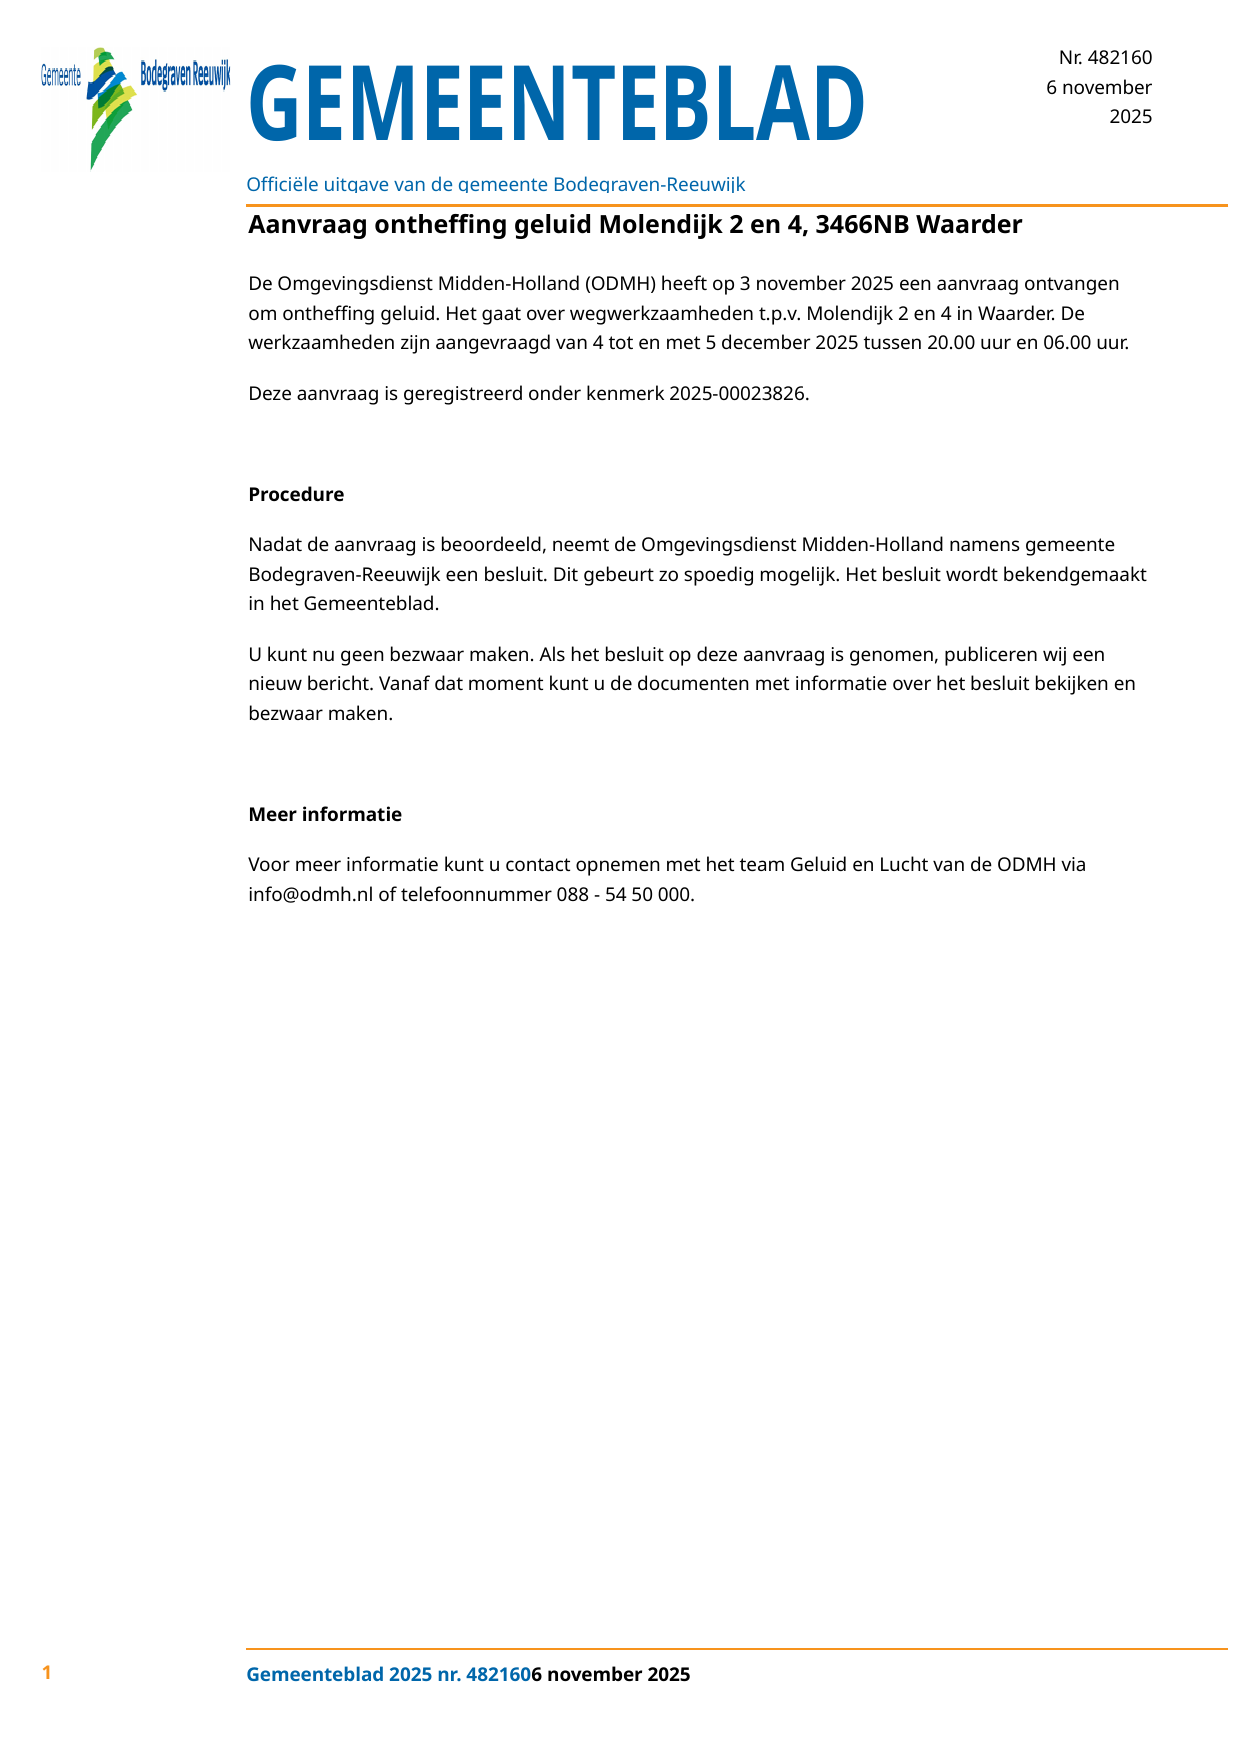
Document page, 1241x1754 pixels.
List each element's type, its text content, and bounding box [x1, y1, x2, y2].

text Meer informatie [248, 801, 1152, 826]
text U kunt nu geen bezwaar maken. Als het besluit op deze aanvraag is genomen, publiceren wij een nieuw bericht. Vanaf dat moment kunt u de documenten met informatie over het besluit bekijken en bezwaar maken. [248, 641, 1152, 726]
text Nadat de aanvraag is beoordeeld, neemt de Omgevingsdienst Midden-Holland namens gemeente Bodegraven-Reeuwijk een besluit. Dit gebeurt zo spoedig mogelijk. Het besluit wordt bekendgemaakt in het Gemeenteblad. [248, 531, 1152, 616]
text De Omgevingsdienst Midden-Holland (ODMH) heeft op 3 november 2025 een aanvraag ontvangen om ontheffing geluid. Het gaat over wegwerkzaamheden t.p.v. Molendijk 2 en 4 in Waarder. De werkzaamheden zijn aangevraagd van 4 tot en met 5 december 2025 tussen 20.00 uur en 06.00 uur. [248, 270, 1152, 355]
picture [41, 47, 231, 172]
text Voor meer informatie kunt u contact opnemen met het team Geluid en Lucht van de ODMH via info@odmh.nl of telefoonnummer 088 - 54 50 000. [248, 851, 1152, 906]
text Deze aanvraag is geregistreerd onder kenmerk 2025-00023826. [248, 380, 1152, 406]
text Aanvraag ontheffing geluid Molendijk 2 en 4, 3466NB Waarder [248, 207, 1152, 241]
text Procedure [248, 481, 1152, 506]
